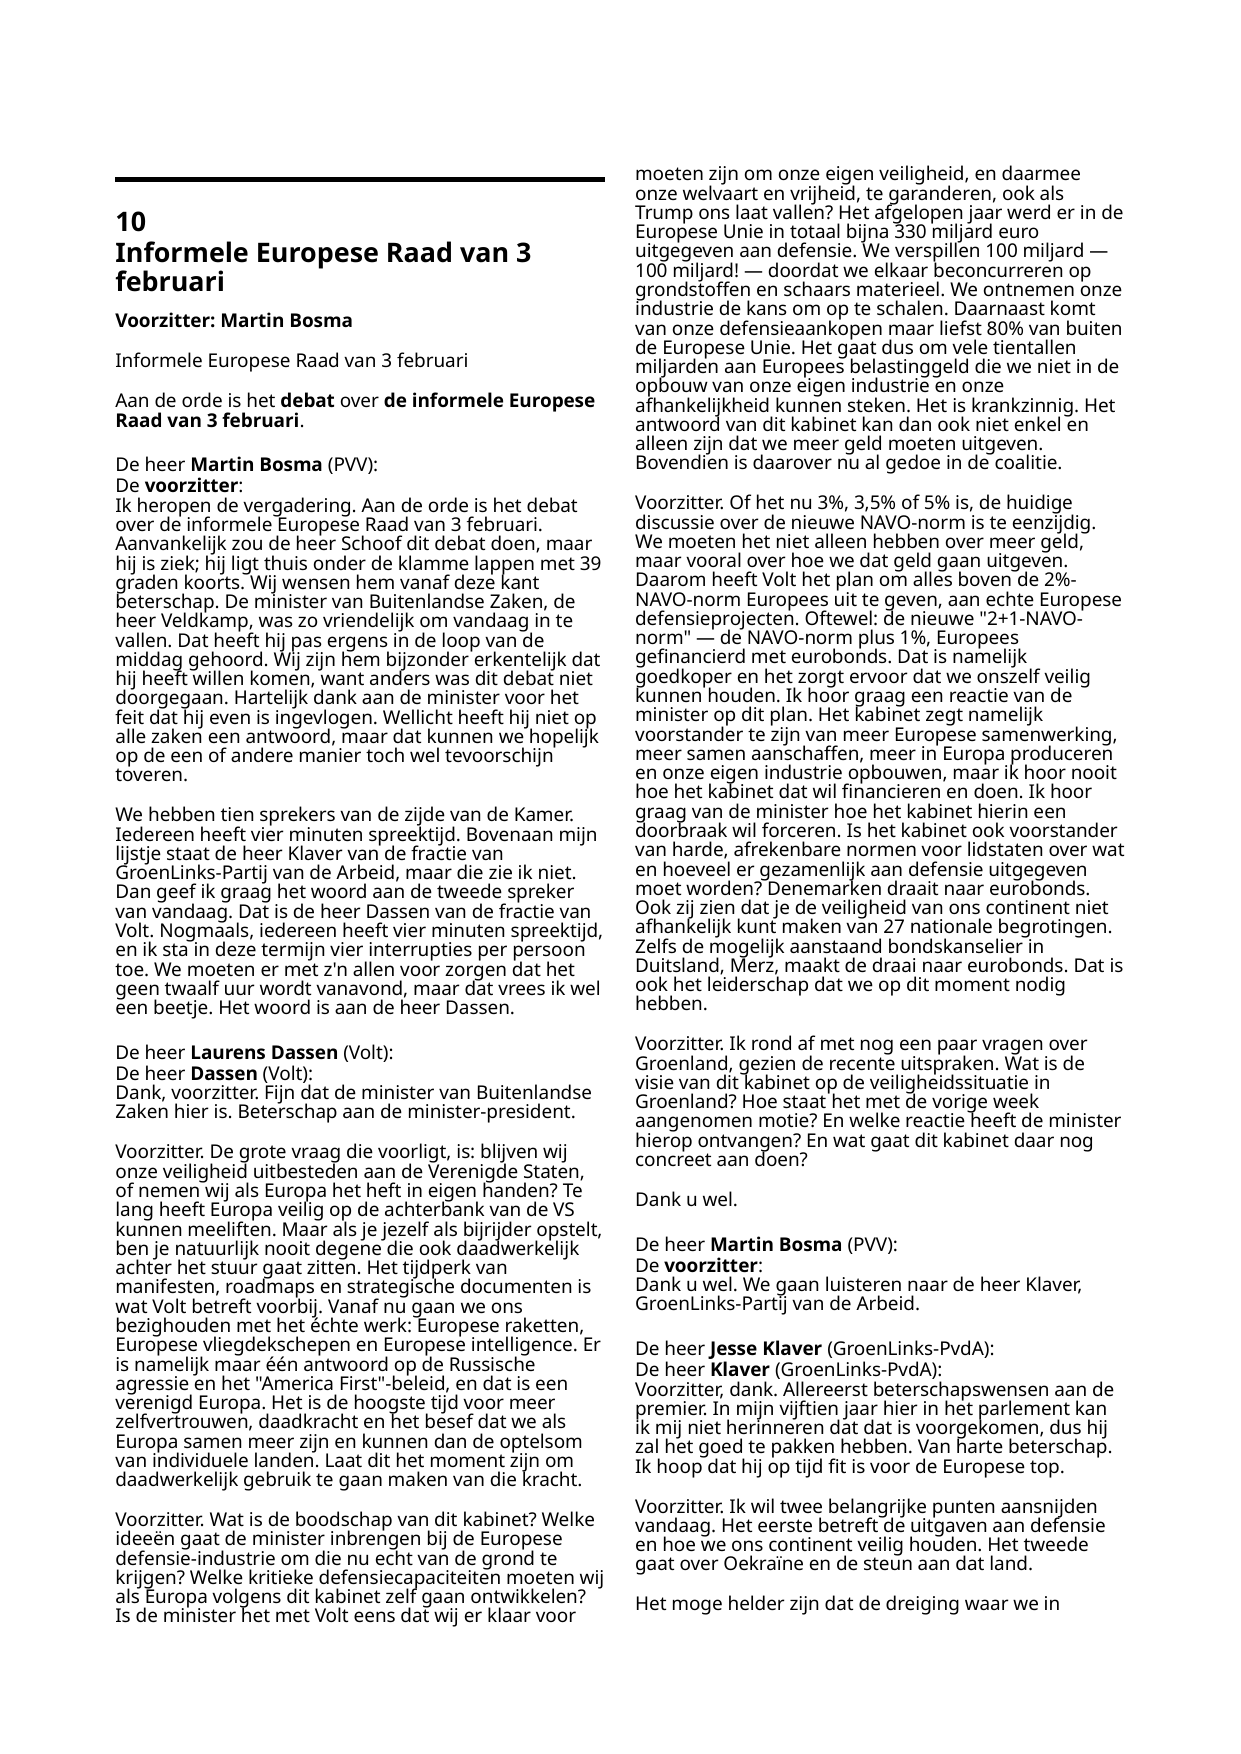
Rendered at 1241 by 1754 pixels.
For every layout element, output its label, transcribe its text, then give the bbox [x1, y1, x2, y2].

text De heer Laurens Dassen (Volt): [115, 1039, 605, 1065]
text Informele Europese Raad van 3 februari [115, 239, 605, 312]
text De heer Klaver (GroenLinks-PvdA): [635, 1361, 1125, 1381]
text Voorzitter. Ik rond af met nog een paar vragen over Groenland, gezien de recente uitspraken. Wat is de visie van dit kabinet op de veiligheidssituatie in Groenland? Hoe staat het met de vorige week aangenomen motie? En welke reactie heeft de minister hierop ontvangen? En wat gaat dit kabinet daar nog concreet aan doen? [635, 1035, 1125, 1170]
text Aan de orde is het debat over de informele Europese Raad van 3 februari. [115, 392, 605, 431]
text Het moge helder zijn dat de dreiging waar we in [635, 1595, 1125, 1615]
text De heer Martin Bosma (PVV): [115, 452, 605, 477]
text We hebben tien sprekers van de zijde van de Kamer. Iedereen heeft vier minuten spreektijd. Bovenaan mijn lijstje staat de heer Klaver van de fractie van GroenLinks-Partij van de Arbeid, maar die zie ik niet. Dan geef ik graag het woord aan de tweede spreker van vandaag. Dat is de heer Dassen van de fractie van Volt. Nogmaals, iedereen heeft vier minuten spreektijd, en ik sta in deze termijn vier interrupties per persoon toe. We moeten er met z'n allen voor zorgen dat het geen twaalf uur wordt vanavond, maar dat vrees ik wel een beetje. Het woord is aan de heer Dassen. [115, 806, 605, 1018]
text De heer Jesse Klaver (GroenLinks-PvdA): [635, 1336, 1125, 1361]
text Dank u wel. We gaan luisteren naar de heer Klaver, GroenLinks-Partij van de Arbeid. [635, 1276, 1125, 1315]
text De heer Dassen (Volt): [115, 1065, 605, 1084]
text moeten zijn om onze eigen veiligheid, en daarmee onze welvaart en vrijheid, te garanderen, ook als Trump ons laat vallen? Het afgelopen jaar werd er in de Europese Unie in totaal bijna 330 miljard euro uitgegeven aan defensie. We verspillen 100 miljard — 100 miljard! — doordat we elkaar beconcurreren op grondstoffen en schaars materieel. We ontnemen onze industrie de kans om op te schalen. Daarnaast komt van onze defensieaankopen maar liefst 80% van buiten de Europese Unie. Het gaat dus om vele tientallen miljarden aan Europees belastinggeld die we niet in de opbouw van onze eigen industrie en onze afhankelijkheid kunnen steken. Het is krankzinnig. Het antwoord van dit kabinet kan dan ook niet enkel en alleen zijn dat we meer geld moeten uitgeven. Bovendien is daarover nu al gedoe in de coalitie. [635, 165, 1125, 474]
text Dank u wel. [635, 1191, 1125, 1210]
text Voorzitter. Of het nu 3%, 3,5% of 5% is, de huidige discussie over de nieuwe NAVO-norm is te eenzijdig. We moeten het niet alleen hebben over meer geld, maar vooral over hoe we dat geld gaan uitgeven. Daarom heeft Volt het plan om alles boven de 2%-NAVO-norm Europees uit te geven, aan echte Europese defensieprojecten. Oftewel: de nieuwe "2+1-NAVO-norm" — de NAVO-norm plus 1%, Europees gefinancierd met eurobonds. Dat is namelijk goedkoper en het zorgt ervoor dat we onszelf veilig kunnen houden. Ik hoor graag een reactie van de minister op dit plan. Het kabinet zegt namelijk voorstander te zijn van meer Europese samenwerking, meer samen aanschaffen, meer in Europa produceren en onze eigen industrie opbouwen, maar ik hoor nooit hoe het kabinet dat wil financieren en doen. Ik hoor graag van de minister hoe het kabinet hierin een doorbraak wil forceren. Is het kabinet ook voorstander van harde, afrekenbare normen voor lidstaten over wat en hoeveel er gezamenlijk aan defensie uitgegeven moet worden? Denemarken draait naar eurobonds. Ook zij zien dat je de veiligheid van ons continent niet afhankelijk kunt maken van 27 nationale begrotingen. Zelfs de mogelijk aanstaand bondskanselier in Duitsland, Merz, maakt de draai naar eurobonds. Dat is ook het leiderschap dat we op dit moment nodig hebben. [635, 494, 1125, 1015]
text Ik heropen de vergadering. Aan de orde is het debat over de informele Europese Raad van 3 februari. Aanvankelijk zou de heer Schoof dit debat doen, maar hij is ziek; hij ligt thuis onder de klamme lappen met 39 graden koorts. Wij wensen hem vanaf deze kant beterschap. De minister van Buitenlandse Zaken, de heer Veldkamp, was zo vriendelijk om vandaag in te vallen. Dat heeft hij pas ergens in de loop van de middag gehoord. Wij zijn hem bijzonder erkentelijk dat hij heeft willen komen, want anders was dit debat niet doorgegaan. Hartelijk dank aan de minister voor het feit dat hij even is ingevlogen. Wellicht heeft hij niet op alle zaken een antwoord, maar dat kunnen we hopelijk op de een of andere manier toch wel tevoorschijn toveren. [115, 497, 605, 786]
text Dank, voorzitter. Fijn dat de minister van Buitenlandse Zaken hier is. Beterschap aan de minister-president. [115, 1084, 605, 1123]
text Voorzitter. Wat is de boodschap van dit kabinet? Welke ideeën gaat de minister inbrengen bij de Europese defensie-industrie om die nu echt van de grond te krijgen? Welke kritieke defensiecapaciteiten moeten wij als Europa volgens dit kabinet zelf gaan ontwikkelen? Is de minister het met Volt eens dat wij er klaar voor [115, 1511, 605, 1627]
text 10 [115, 203, 605, 239]
text Informele Europese Raad van 3 februari [115, 352, 605, 372]
text De voorzitter: [635, 1257, 1125, 1276]
text Voorzitter. De grote vraag die voorligt, is: blijven wij onze veiligheid uitbesteden aan de Verenigde Staten, of nemen wij als Europa het heft in eigen handen? Te lang heeft Europa veilig op de achterbank van de VS kunnen meeliften. Maar als je jezelf als bijrijder opstelt, ben je natuurlijk nooit degene die ook daadwerkelijk achter het stuur gaat zitten. Het tijdperk van manifesten, roadmaps en strategische documenten is wat Volt betreft voorbij. Vanaf nu gaan we ons bezighouden met het échte werk: Europese raketten, Europese vliegdekschepen en Europese intelligence. Er is namelijk maar één antwoord op de Russische agressie en het "America First"-beleid, en dat is een verenigd Europa. Het is de hoogste tijd voor meer zelfvertrouwen, daadkracht en het besef dat we als Europa samen meer zijn en kunnen dan de optelsom van individuele landen. Laat dit het moment zijn om daadwerkelijk gebruik te gaan maken van die kracht. [115, 1143, 605, 1490]
text Voorzitter: Martin Bosma [115, 312, 605, 332]
text De voorzitter: [115, 477, 605, 497]
text Voorzitter. Ik wil twee belangrijke punten aansnijden vandaag. Het eerste betreft de uitgaven aan defensie en hoe we ons continent veilig houden. Het tweede gaat over Oekraïne en de steun aan dat land. [635, 1498, 1125, 1575]
text Voorzitter, dank. Allereerst beterschapswensen aan de premier. In mijn vijftien jaar hier in het parlement kan ik mij niet herinneren dat dat is voorgekomen, dus hij zal het goed te pakken hebben. Van harte beterschap. Ik hoop dat hij op tijd fit is voor de Europese top. [635, 1381, 1125, 1477]
text De heer Martin Bosma (PVV): [635, 1231, 1125, 1257]
